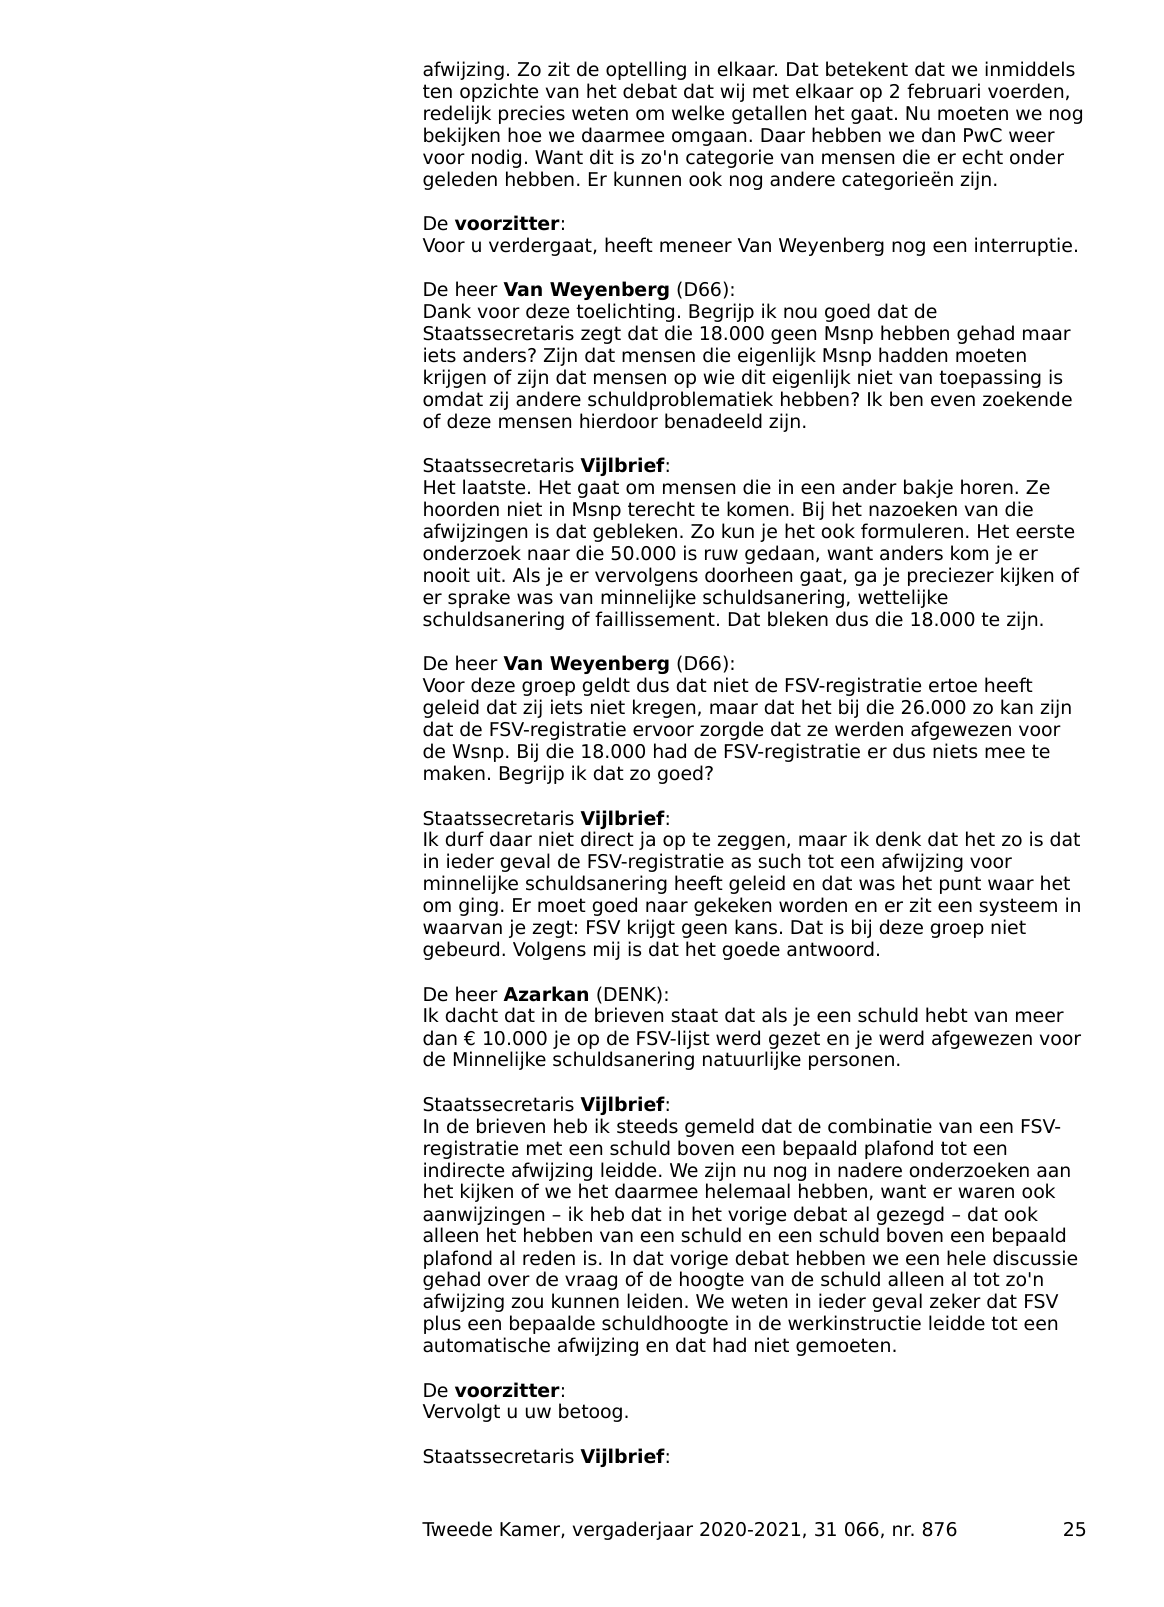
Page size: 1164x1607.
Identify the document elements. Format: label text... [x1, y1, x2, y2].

text De heer Van Weyenberg (D66): [422, 653, 1087, 675]
text Ik durf daar niet direct ja op te zeggen, maar ik denk dat het zo is dat in ieder geval de FSV-registratie as such tot een afwijzing voor minnelijke schuldsanering heeft geleid en dat was het punt waar het om ging. Er moet goed naar gekeken worden en er zit een systeem in waarvan je zegt: FSV krijgt geen kans. Dat is bij deze groep niet gebeurd. Volgens mij is dat het goede antwoord. [422, 829, 1087, 961]
text De heer Azarkan (DENK): [422, 983, 1087, 1005]
text Vervolgt u uw betoog. [422, 1401, 1087, 1423]
text Voor deze groep geldt dus dat niet de FSV-registratie ertoe heeft geleid dat zij iets niet kregen, maar dat het bij die 26.000 zo kan zijn dat de FSV-registratie ervoor zorgde dat ze werden afgewezen voor de Wsnp. Bij die 18.000 had de FSV-registratie er dus niets mee te maken. Begrijp ik dat zo goed? [422, 675, 1087, 785]
text Staatssecretaris Vijlbrief: [422, 1446, 1087, 1468]
text Staatssecretaris Vijlbrief: [422, 1093, 1087, 1116]
text Ik dacht dat in de brieven staat dat als je een schuld hebt van meer dan € 10.000 je op de FSV-lijst werd gezet en je werd afgewezen voor de Minnelijke schuldsanering natuurlijke personen. [422, 1005, 1087, 1071]
text Voor u verdergaat, heeft meneer Van Weyenberg nog een interruptie. [422, 235, 1087, 257]
text De voorzitter: [422, 213, 1087, 235]
text De heer Van Weyenberg (D66): [422, 279, 1087, 301]
text Staatssecretaris Vijlbrief: [422, 807, 1087, 829]
text In de brieven heb ik steeds gemeld dat de combinatie van een FSV-registratie met een schuld boven een bepaald plafond tot een indirecte afwijzing leidde. We zijn nu nog in nadere onderzoeken aan het kijken of we het daarmee helemaal hebben, want er waren ook aanwijzingen – ik heb dat in het vorige debat al gezegd – dat ook alleen het hebben van een schuld en een schuld boven een bepaald plafond al reden is. In dat vorige debat hebben we een hele discussie gehad over de vraag of de hoogte van de schuld alleen al tot zo'n afwijzing zou kunnen leiden. We weten in ieder geval zeker dat FSV plus een bepaalde schuldhoogte in de werkinstructie leidde tot een automatische afwijzing en dat had niet gemoeten. [422, 1116, 1087, 1357]
text De voorzitter: [422, 1379, 1087, 1401]
text afwijzing. Zo zit de optelling in elkaar. Dat betekent dat we inmiddels ten opzichte van het debat dat wij met elkaar op 2 februari voerden, redelijk precies weten om welke getallen het gaat. Nu moeten we nog bekijken hoe we daarmee omgaan. Daar hebben we dan PwC weer voor nodig. Want dit is zo'n categorie van mensen die er echt onder geleden hebben. Er kunnen ook nog andere categorieën zijn. [422, 59, 1087, 191]
text Dank voor deze toelichting. Begrijp ik nou goed dat de Staatssecretaris zegt dat die 18.000 geen Msnp hebben gehad maar iets anders? Zijn dat mensen die eigenlijk Msnp hadden moeten krijgen of zijn dat mensen op wie dit eigenlijk niet van toepassing is omdat zij andere schuldproblematiek hebben? Ik ben even zoekende of deze mensen hierdoor benadeeld zijn. [422, 301, 1087, 433]
text Staatssecretaris Vijlbrief: [422, 455, 1087, 477]
text Het laatste. Het gaat om mensen die in een ander bakje horen. Ze hoorden niet in Msnp terecht te komen. Bij het nazoeken van die afwijzingen is dat gebleken. Zo kun je het ook formuleren. Het eerste onderzoek naar die 50.000 is ruw gedaan, want anders kom je er nooit uit. Als je er vervolgens doorheen gaat, ga je preciezer kijken of er sprake was van minnelijke schuldsanering, wettelijke schuldsanering of faillissement. Dat bleken dus die 18.000 te zijn. [422, 477, 1087, 631]
